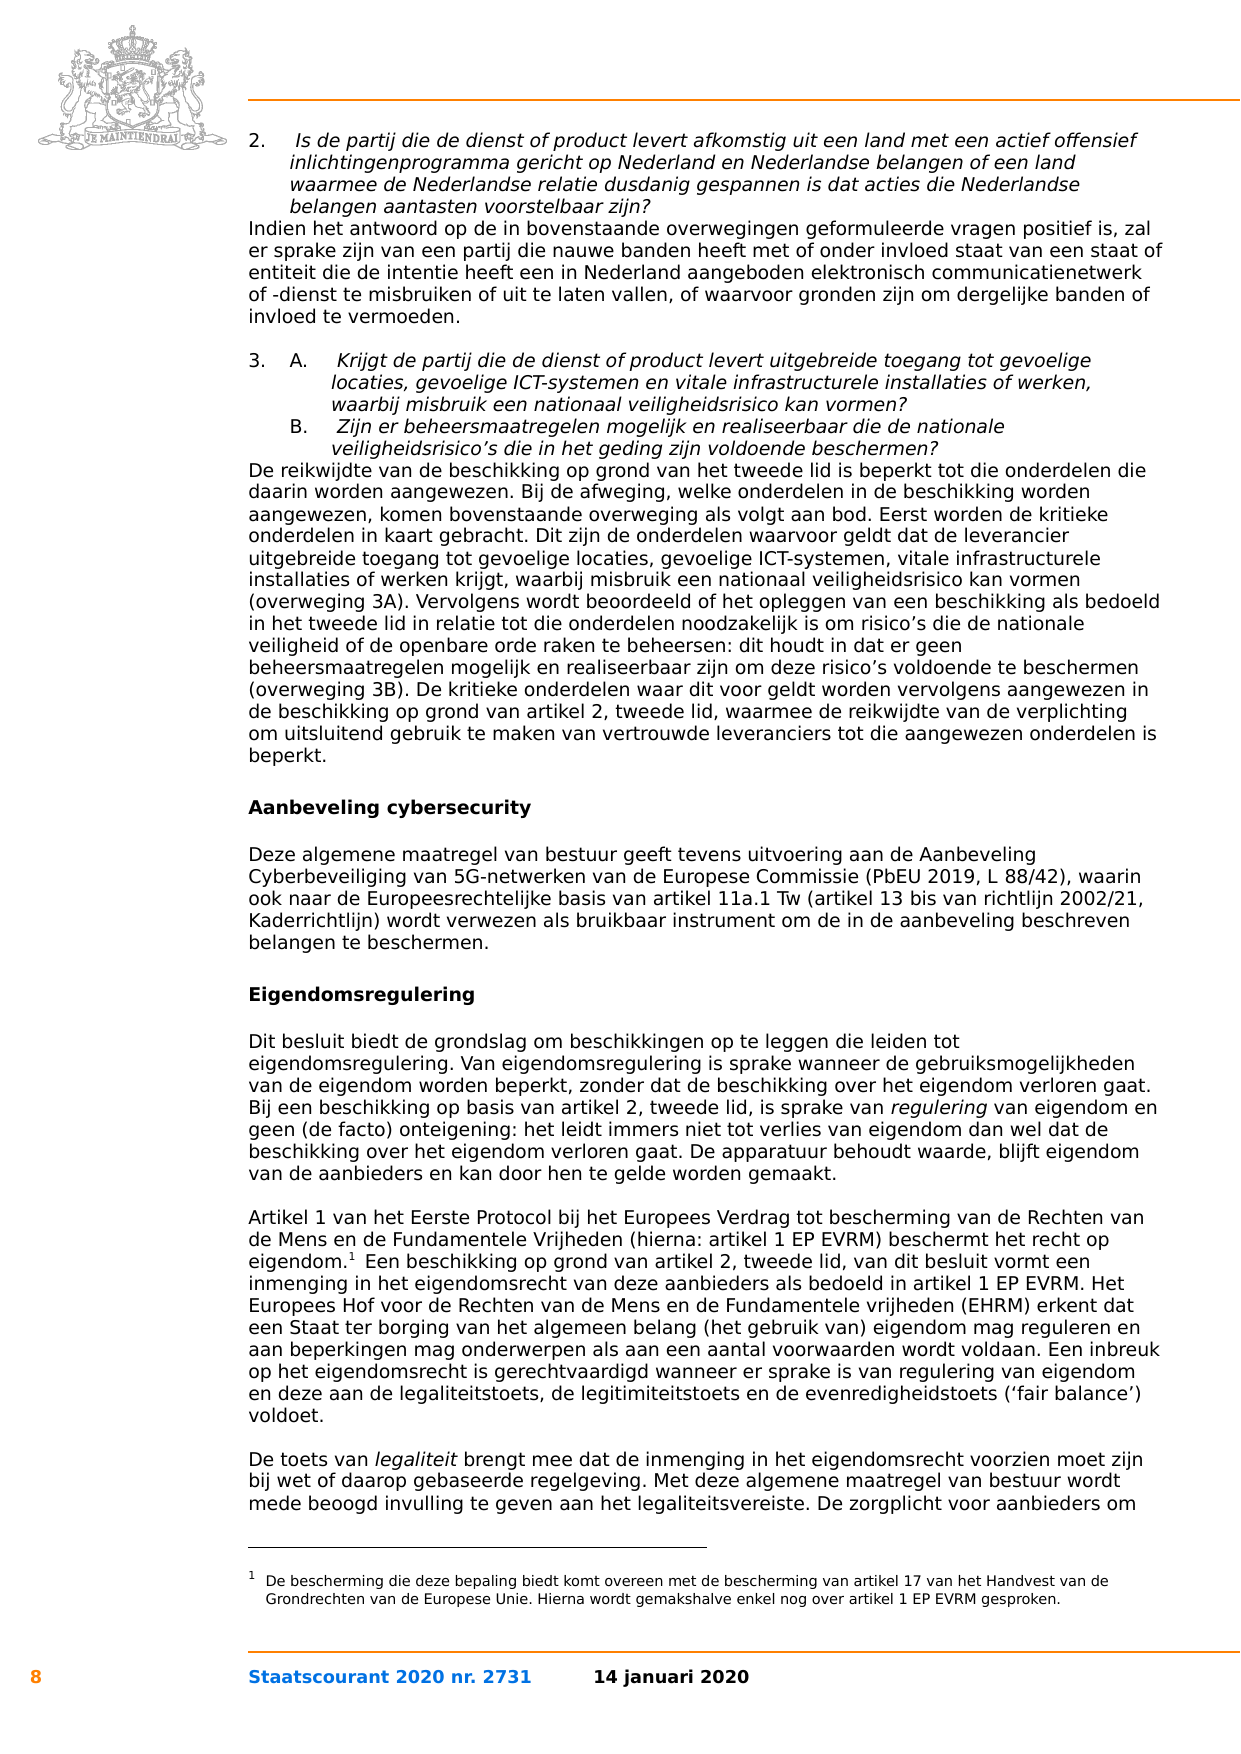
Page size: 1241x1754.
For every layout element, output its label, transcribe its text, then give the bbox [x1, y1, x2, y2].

text Deze algemene maatregel van bestuur geeft tevens uitvoering aan de Aanbeveling Cyberbeveiliging van 5G-netwerken van de Europese Commissie (PbEU 2019, L 88/42), waarin ook naar de Europeesrechtelijke basis van artikel 11a.1 Tw (artikel 13 bis van richtlijn 2002/21, Kaderrichtlijn) wordt verwezen als bruikbaar instrument om de in de aanbeveling beschreven belangen te beschermen. [248, 844, 1163, 954]
text De toets van legaliteit brengt mee dat de inmenging in het eigendomsrecht voorzien moet zijn bij wet of daarop gebaseerde regelgeving. Met deze algemene maatregel van bestuur wordt mede beoogd invulling te geven aan het legaliteitsvereiste. De zorgplicht voor aanbieders om [248, 1448, 1163, 1514]
text B. Zijn er beheersmaatregelen mogelijk en realiseerbaar die de nationale veiligheidsrisico’s die in het geding zijn voldoende beschermen? [289, 416, 1163, 459]
text 3. A. Krijgt de partij die de dienst of product levert uitgebreide toegang tot gevoelige locaties, gevoelige ICT-systemen en vitale infrastructurele installaties of werken, waarbij misbruik een nationaal veiligheidsrisico kan vormen? [248, 349, 1163, 416]
text Indien het antwoord op de in bovenstaande overwegingen geformuleerde vragen positief is, zal er sprake zijn van een partij die nauwe banden heeft met of onder invloed staat van een staat of entiteit die de intentie heeft een in Nederland aangeboden elektronisch communicatienetwerk of -dienst te misbruiken of uit te laten vallen, of waarvoor gronden zijn om dergelijke banden of invloed te vermoeden. [248, 218, 1163, 328]
text Artikel 1 van het Eerste Protocol bij het Europees Verdrag tot bescherming van de Rechten van de Mens en de Fundamentele Vrijheden (hierna: artikel 1 EP EVRM) beschermt het recht op eigendom. Een beschikking op grond van artikel 2, tweede lid, van dit besluit vormt een inmenging in het eigendomsrecht van deze aanbieders als bedoeld in artikel 1 EP EVRM. Het Europees Hof voor de Rechten van de Mens en de Fundamentele vrijheden (EHRM) erkent dat een Staat ter borging van het algemeen belang (het gebruik van) eigendom mag reguleren en aan beperkingen mag onderwerpen als aan een aantal voorwaarden wordt voldaan. Een inbreuk op het eigendomsrecht is gerechtvaardigd wanneer er sprake is van regulering van eigendom en deze aan de legaliteitstoets, de legitimiteitstoets en de evenredigheidstoets (‘fair balance’) voldoet. [248, 1207, 1163, 1427]
text De reikwijdte van de beschikking op grond van het tweede lid is beperkt tot die onderdelen die daarin worden aangewezen. Bij de afweging, welke onderdelen in de beschikking worden aangewezen, komen bovenstaande overweging als volgt aan bod. Eerst worden de kritieke onderdelen in kaart gebracht. Dit zijn de onderdelen waarvoor geldt dat de leverancier uitgebreide toegang tot gevoelige locaties, gevoelige ICT-systemen, vitale infrastructurele installaties of werken krijgt, waarbij misbruik een nationaal veiligheidsrisico kan vormen (overweging 3A). Vervolgens wordt beoordeeld of het opleggen van een beschikking als bedoeld in het tweede lid in relatie tot die onderdelen noodzakelijk is om risico’s die de nationale veiligheid of de openbare orde raken te beheersen: dit houdt in dat er geen beheersmaatregelen mogelijk en realiseerbaar zijn om deze risico’s voldoende te beschermen (overweging 3B). De kritieke onderdelen waar dit voor geldt worden vervolgens aangewezen in de beschikking op grond van artikel 2, tweede lid, waarmee de reikwijdte van de verplichting om uitsluitend gebruik te maken van vertrouwde leveranciers tot die aangewezen onderdelen is beperkt. [248, 459, 1163, 767]
text Dit besluit biedt de grondslag om beschikkingen op te leggen die leiden tot eigendomsregulering. Van eigendomsregulering is sprake wanneer de gebruiksmogelijkheden van de eigendom worden beperkt, zonder dat de beschikking over het eigendom verloren gaat. Bij een beschikking op basis van artikel 2, tweede lid, is sprake van regulering van eigendom en geen (de facto) onteigening: het leidt immers niet tot verlies van eigendom dan wel dat de beschikking over het eigendom verloren gaat. De apparatuur behoudt waarde, blijft eigendom van de aanbieders en kan door hen te gelde worden gemaakt. [248, 1031, 1163, 1185]
picture [38, 25, 227, 150]
text 2. Is de partij die de dienst of product levert afkomstig uit een land met een actief offensief inlichtingenprogramma gericht op Nederland en Nederlandse belangen of een land waarmee de Nederlandse relatie dusdanig gespannen is dat acties die Nederlandse belangen aantasten voorstelbaar zijn? [248, 130, 1163, 218]
text De bescherming die deze bepaling biedt komt overeen met de bescherming van artikel 17 van het Handvest van de Grondrechten van de Europese Unie. Hierna wordt gemakshalve enkel nog over artikel 1 EP EVRM gesproken. [248, 1569, 1163, 1608]
subtitle Eigendomsregulering [248, 984, 1163, 1006]
subtitle Aanbeveling cybersecurity [248, 797, 1163, 819]
